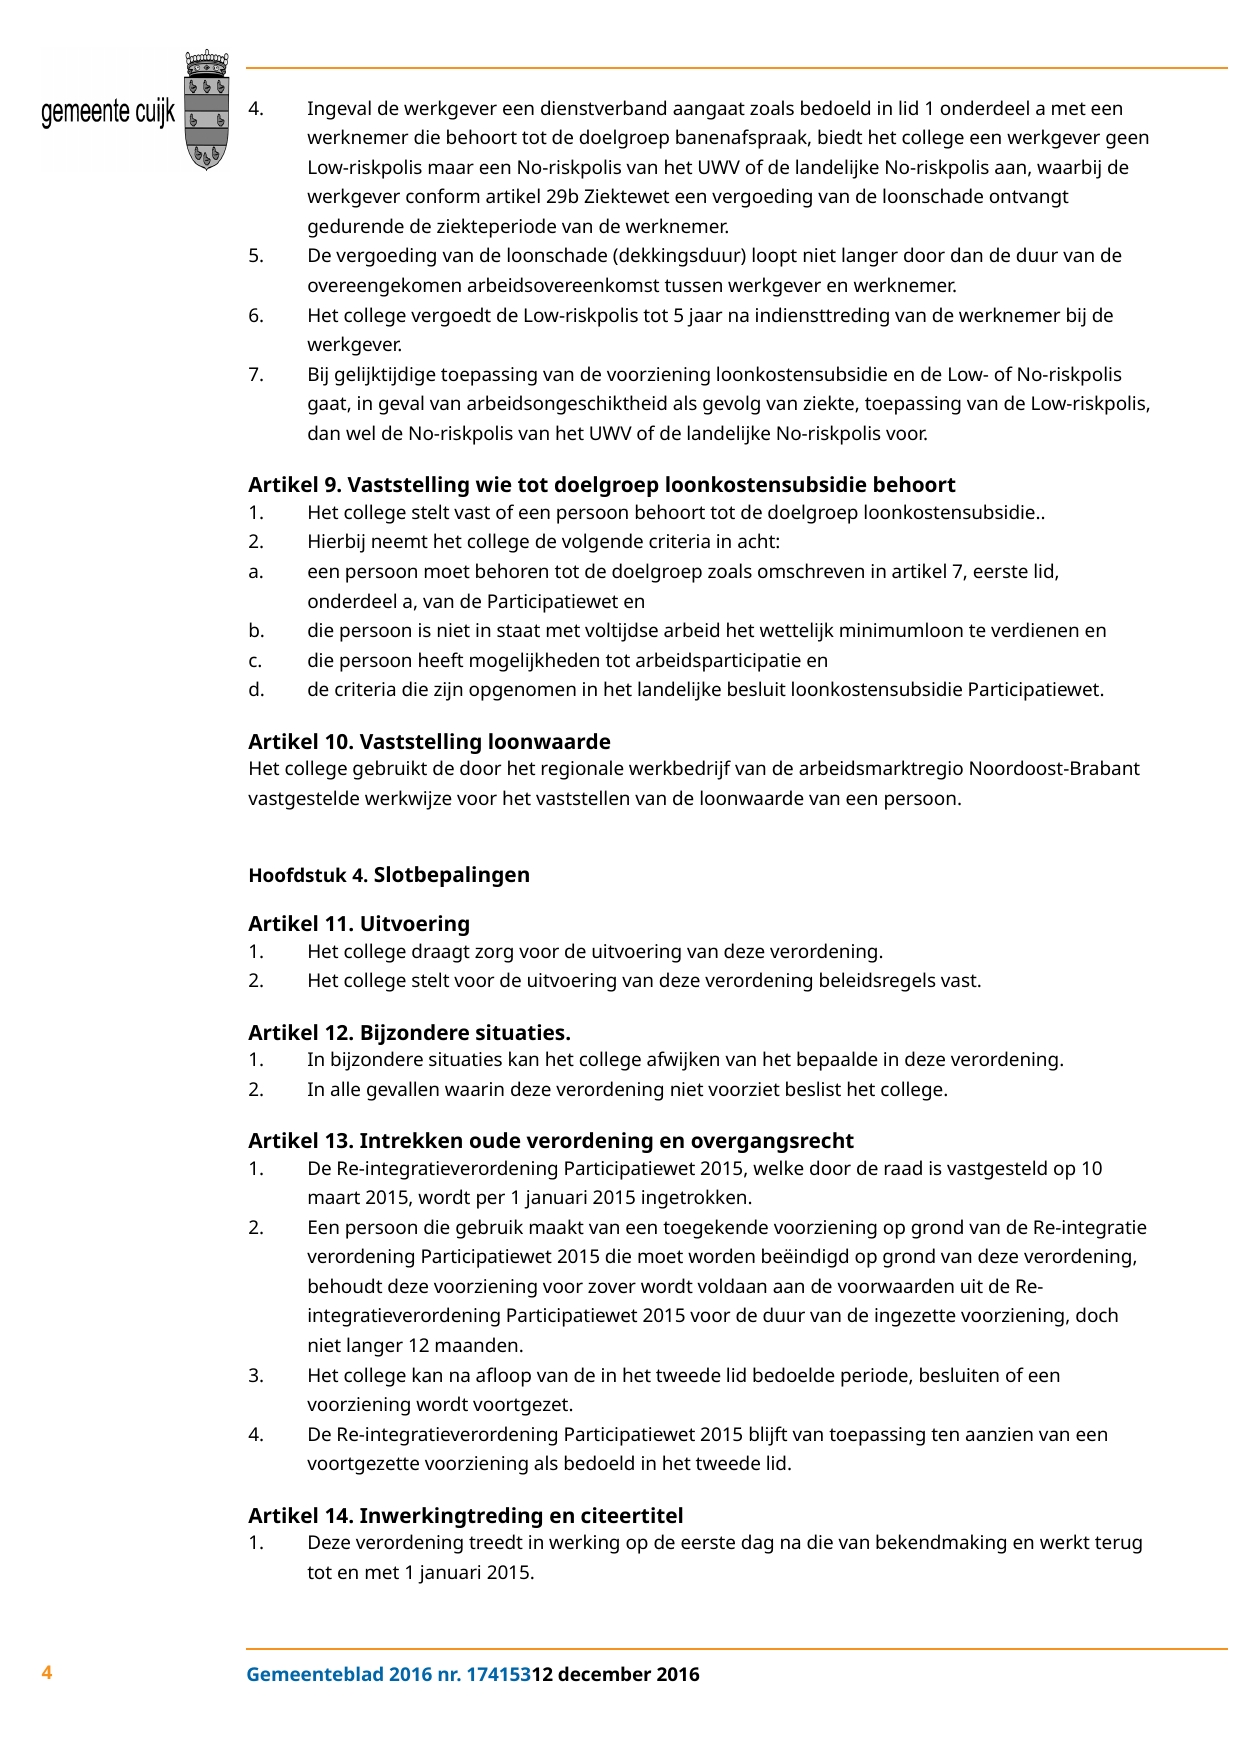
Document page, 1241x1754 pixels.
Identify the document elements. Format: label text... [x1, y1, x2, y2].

text Artikel 12. Bijzondere situaties. [248, 1018, 1152, 1046]
list een persoon moet behoren tot de doelgroep zoals omschreven in artikel 7, eerste lid, [248, 558, 1152, 584]
text Artikel 9. Vaststelling wie tot doelgroep loonkostensubsidie behoort [248, 471, 1152, 499]
list Het college stelt vast of een persoon behoort tot de doelgroep loonkostensubsidie.. [248, 499, 1152, 525]
list Het college stelt voor de uitvoering van deze verordening beleidsregels vast. [248, 967, 1152, 993]
list Ingeval de werkgever een dienstverband aangaat zoals bedoeld in lid 1 onderdeel a met een werknemer die behoort tot de doelgroep banenafspraak, biedt het college een werkgever geen Low-riskpolis maar een No-riskpolis van het UWV of de landelijke No-riskpolis aan, waarbij de werkgever conform artikel 29b Ziektewet een vergoeding van de loonschade ontvangt gedurende de ziekteperiode van de werknemer. [248, 95, 1152, 239]
text Hoofdstuk 4. Slotbepalingen [248, 860, 1152, 889]
list De vergoeding van de loonschade (dekkingsduur) loopt niet langer door dan de duur van de overeengekomen arbeidsovereenkomst tussen werkgever en werknemer. [248, 243, 1152, 298]
list De Re-integratieverordening Participatiewet 2015 blijft van toepassing ten aanzien van een voortgezette voorziening als bedoeld in het tweede lid. [248, 1421, 1152, 1476]
list de criteria die zijn opgenomen in het landelijke besluit loonkostensubsidie Participatiewet. [248, 677, 1152, 702]
list Het college kan na afloop van de in het tweede lid bedoelde periode, besluiten of een voorziening wordt voortgezet. [248, 1362, 1152, 1417]
list In alle gevallen waarin deze verordening niet voorziet beslist het college. [248, 1076, 1152, 1102]
list die persoon heeft mogelijkheden tot arbeidsparticipatie en [248, 647, 1152, 673]
list Een persoon die gebruik maakt van een toegekende voorziening op grond van de Re-integratie verordening Participatiewet 2015 die moet worden beëindigd op grond van deze verordening, behoudt deze voorziening voor zover wordt voldaan aan de voorwaarden uit de Re-integratieverordening Participatiewet 2015 voor de duur van de ingezette voorziening, doch niet langer 12 maanden. [248, 1214, 1152, 1358]
text Artikel 14. Inwerkingtreding en citeertitel [248, 1501, 1152, 1529]
text Artikel 13. Intrekken oude verordening en overgangsrecht [248, 1126, 1152, 1155]
text Artikel 11. Uitvoering [248, 909, 1152, 938]
list Deze verordening treedt in werking op de eerste dag na die van bekendmaking en werkt terug tot en met 1 januari 2015. [248, 1529, 1152, 1585]
picture [41, 47, 231, 172]
list Bij gelijktijdige toepassing van de voorziening loonkostensubsidie en de Low- of No-riskpolis gaat, in geval van arbeidsongeschiktheid als gevolg van ziekte, toepassing van de Low-riskpolis, dan wel de No-riskpolis van het UWV of de landelijke No-riskpolis voor. [248, 361, 1152, 446]
list Hierbij neemt het college de volgende criteria in acht: [248, 529, 1152, 554]
list Het college draagt zorg voor de uitvoering van deze verordening. [248, 938, 1152, 964]
list Het college vergoedt de Low-riskpolis tot 5 jaar na indiensttreding van de werknemer bij de werkgever. [248, 302, 1152, 357]
text Artikel 10. Vaststelling loonwaarde [248, 727, 1152, 755]
list In bijzondere situaties kan het college afwijken van het bepaalde in deze verordening. [248, 1046, 1152, 1072]
list die persoon is niet in staat met voltijdse arbeid het wettelijk minimumloon te verdienen en [248, 617, 1152, 643]
list onderdeel a, van de Participatiewet en [248, 588, 1152, 613]
list De Re-integratieverordening Participatiewet 2015, welke door de raad is vastgesteld op 10 maart 2015, wordt per 1 januari 2015 ingetrokken. [248, 1155, 1152, 1210]
text Het college gebruikt de door het regionale werkbedrijf van de arbeidsmarktregio Noordoost-Brabant vastgestelde werkwijze voor het vaststellen van de loonwaarde van een persoon. [248, 755, 1152, 811]
